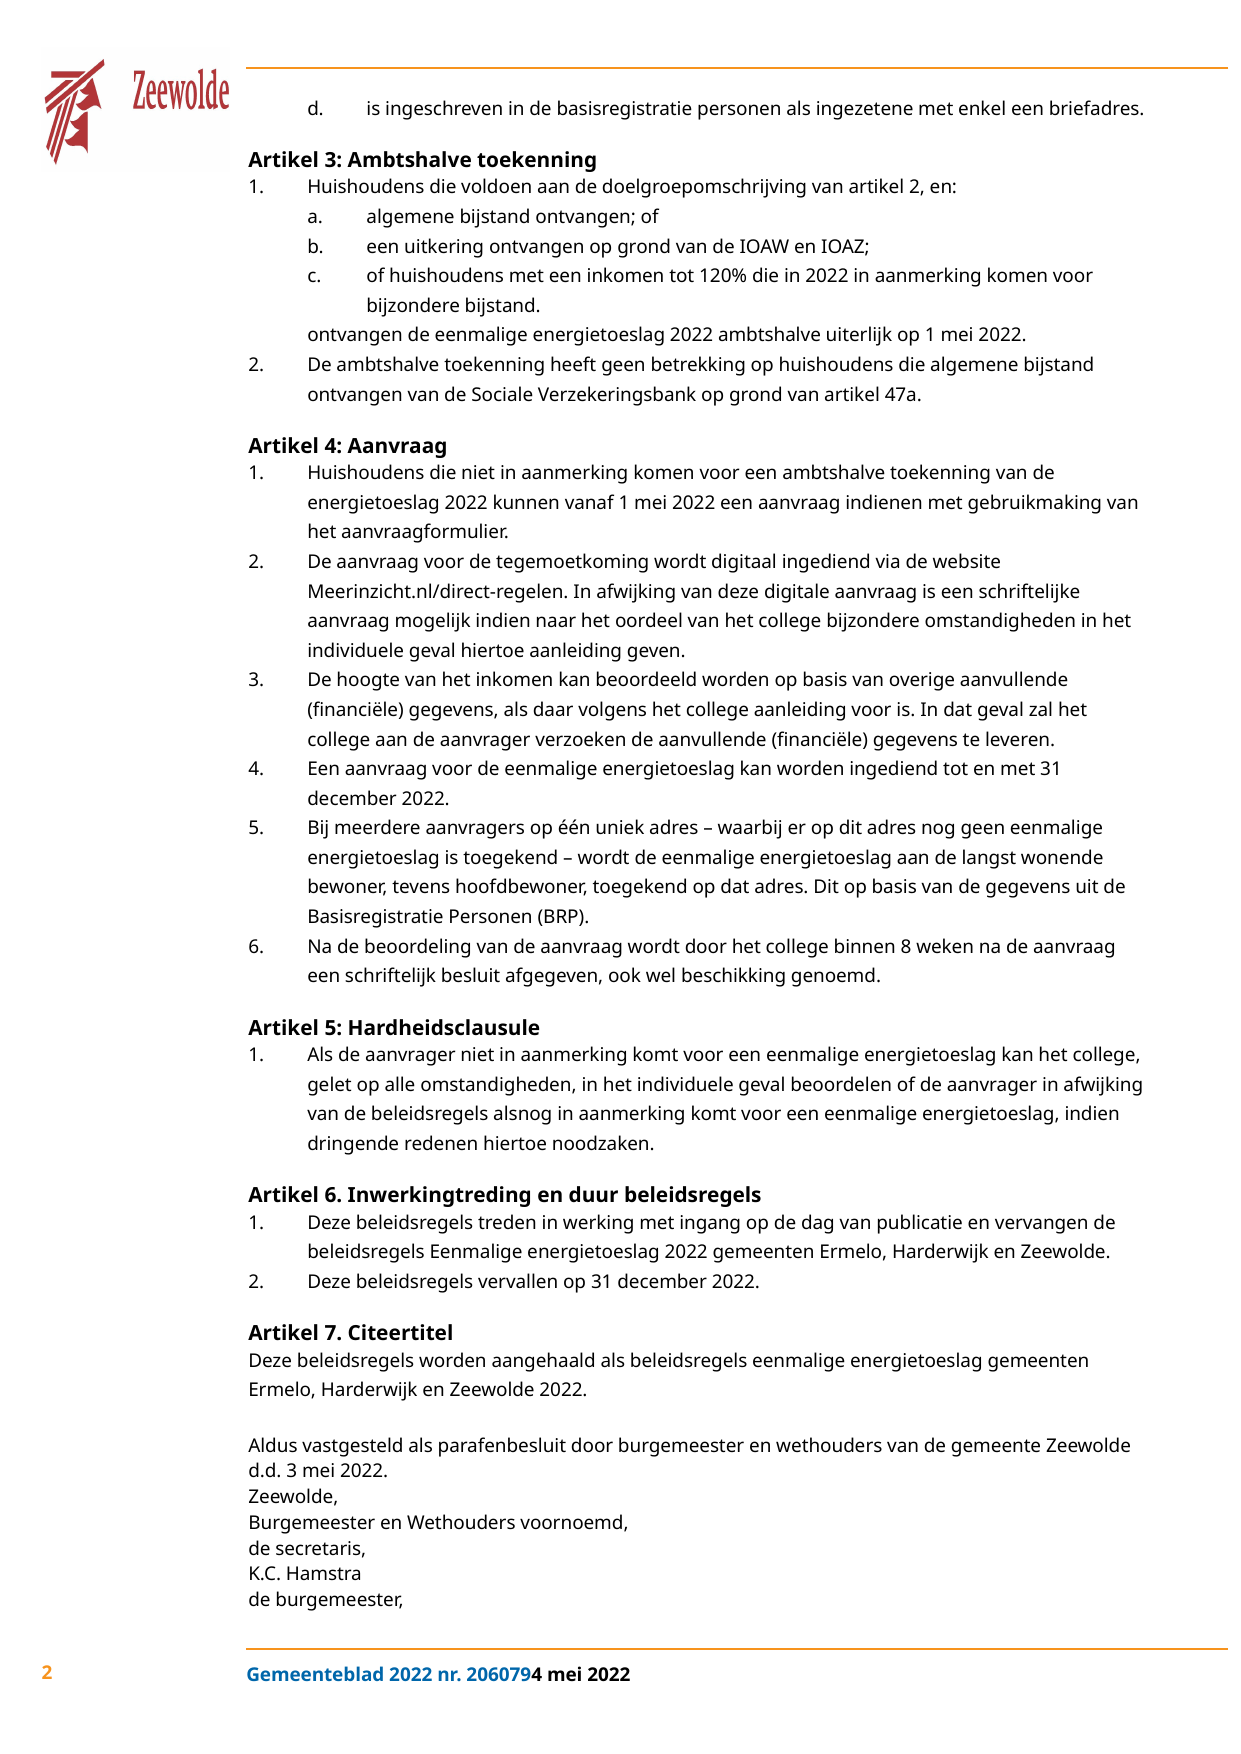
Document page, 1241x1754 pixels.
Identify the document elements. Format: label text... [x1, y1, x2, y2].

picture [41, 47, 231, 172]
list Huishoudens die niet in aanmerking komen voor een ambtshalve toekenning van de energietoeslag 2022 kunnen vanaf 1 mei 2022 een aanvraag indienen met gebruikmaking van het aanvraagformulier. [248, 459, 1152, 544]
text de burgemeester, [248, 1586, 1152, 1612]
text de secretaris, [248, 1535, 1152, 1561]
list De hoogte van het inkomen kan beoordeeld worden op basis van overige aanvullende (financiële) gegevens, als daar volgens het college aanleiding voor is. In dat geval zal het college aan de aanvrager verzoeken de aanvullende (financiële) gegevens te leveren. [248, 667, 1152, 752]
text Artikel 5: Hardheidsclausule [248, 1013, 1152, 1041]
text Zeewolde, [248, 1483, 1152, 1509]
text Artikel 6. Inwerkingtreding en duur beleidsregels [248, 1181, 1152, 1209]
list Na de beoordeling van de aanvraag wordt door het college binnen 8 weken na de aanvraag een schriftelijk besluit afgegeven, ook wel beschikking genoemd. [248, 933, 1152, 988]
list Huishoudens die voldoen aan de doelgroepomschrijving van artikel 2, en: [248, 174, 1152, 199]
text K.C. Hamstra [248, 1561, 1152, 1586]
text Burgemeester en Wethouders voornoemd, [248, 1509, 1152, 1535]
list of huishoudens met een inkomen tot 120% die in 2022 in aanmerking komen voor bijzondere bijstand. [307, 262, 1152, 318]
text Aldus vastgesteld als parafenbesluit door burgemeester en wethouders van de gemeente Zeewolde d.d. 3 mei 2022. [248, 1432, 1152, 1483]
text Artikel 3: Ambtshalve toekenning [248, 145, 1152, 174]
text Artikel 4: Aanvraag [248, 431, 1152, 459]
list ontvangen de eenmalige energietoeslag 2022 ambtshalve uiterlijk op 1 mei 2022. [248, 322, 1152, 347]
list De aanvraag voor de tegemoetkoming wordt digitaal ingediend via de website Meerinzicht.nl/direct-regelen. In afwijking van deze digitale aanvraag is een schriftelijke aanvraag mogelijk indien naar het oordeel van het college bijzondere omstandigheden in het individuele geval hiertoe aanleiding geven. [248, 548, 1152, 663]
list Deze beleidsregels treden in werking met ingang op de dag van publicatie en vervangen de beleidsregels Eenmalige energietoeslag 2022 gemeenten Ermelo, Harderwijk en Zeewolde. [248, 1209, 1152, 1264]
list algemene bijstand ontvangen; of [307, 203, 1152, 229]
list Bij meerdere aanvragers op één uniek adres – waarbij er op dit adres nog geen eenmalige energietoeslag is toegekend – wordt de eenmalige energietoeslag aan de langst wonende bewoner, tevens hoofdbewoner, toegekend op dat adres. Dit op basis van de gegevens uit de Basisregistratie Personen (BRP). [248, 814, 1152, 929]
list Deze beleidsregels vervallen op 31 december 2022. [248, 1268, 1152, 1294]
list De ambtshalve toekenning heeft geen betrekking op huishoudens die algemene bijstand ontvangen van de Sociale Verzekeringsbank op grond van artikel 47a. [248, 351, 1152, 406]
text Deze beleidsregels worden aangehaald als beleidsregels eenmalige energietoeslag gemeenten Ermelo, Harderwijk en Zeewolde 2022. [248, 1347, 1152, 1402]
list een uitkering ontvangen op grond van de IOAW en IOAZ; [307, 233, 1152, 258]
list Een aanvraag voor de eenmalige energietoeslag kan worden ingediend tot en met 31 december 2022. [248, 755, 1152, 811]
list is ingeschreven in de basisregistratie personen als ingezetene met enkel een briefadres. [307, 95, 1152, 121]
text Artikel 7. Citeertitel [248, 1318, 1152, 1347]
list Als de aanvrager niet in aanmerking komt voor een eenmalige energietoeslag kan het college, gelet op alle omstandigheden, in het individuele geval beoordelen of de aanvrager in afwijking van de beleidsregels alsnog in aanmerking komt voor een eenmalige energietoeslag, indien dringende redenen hiertoe noodzaken. [248, 1041, 1152, 1156]
